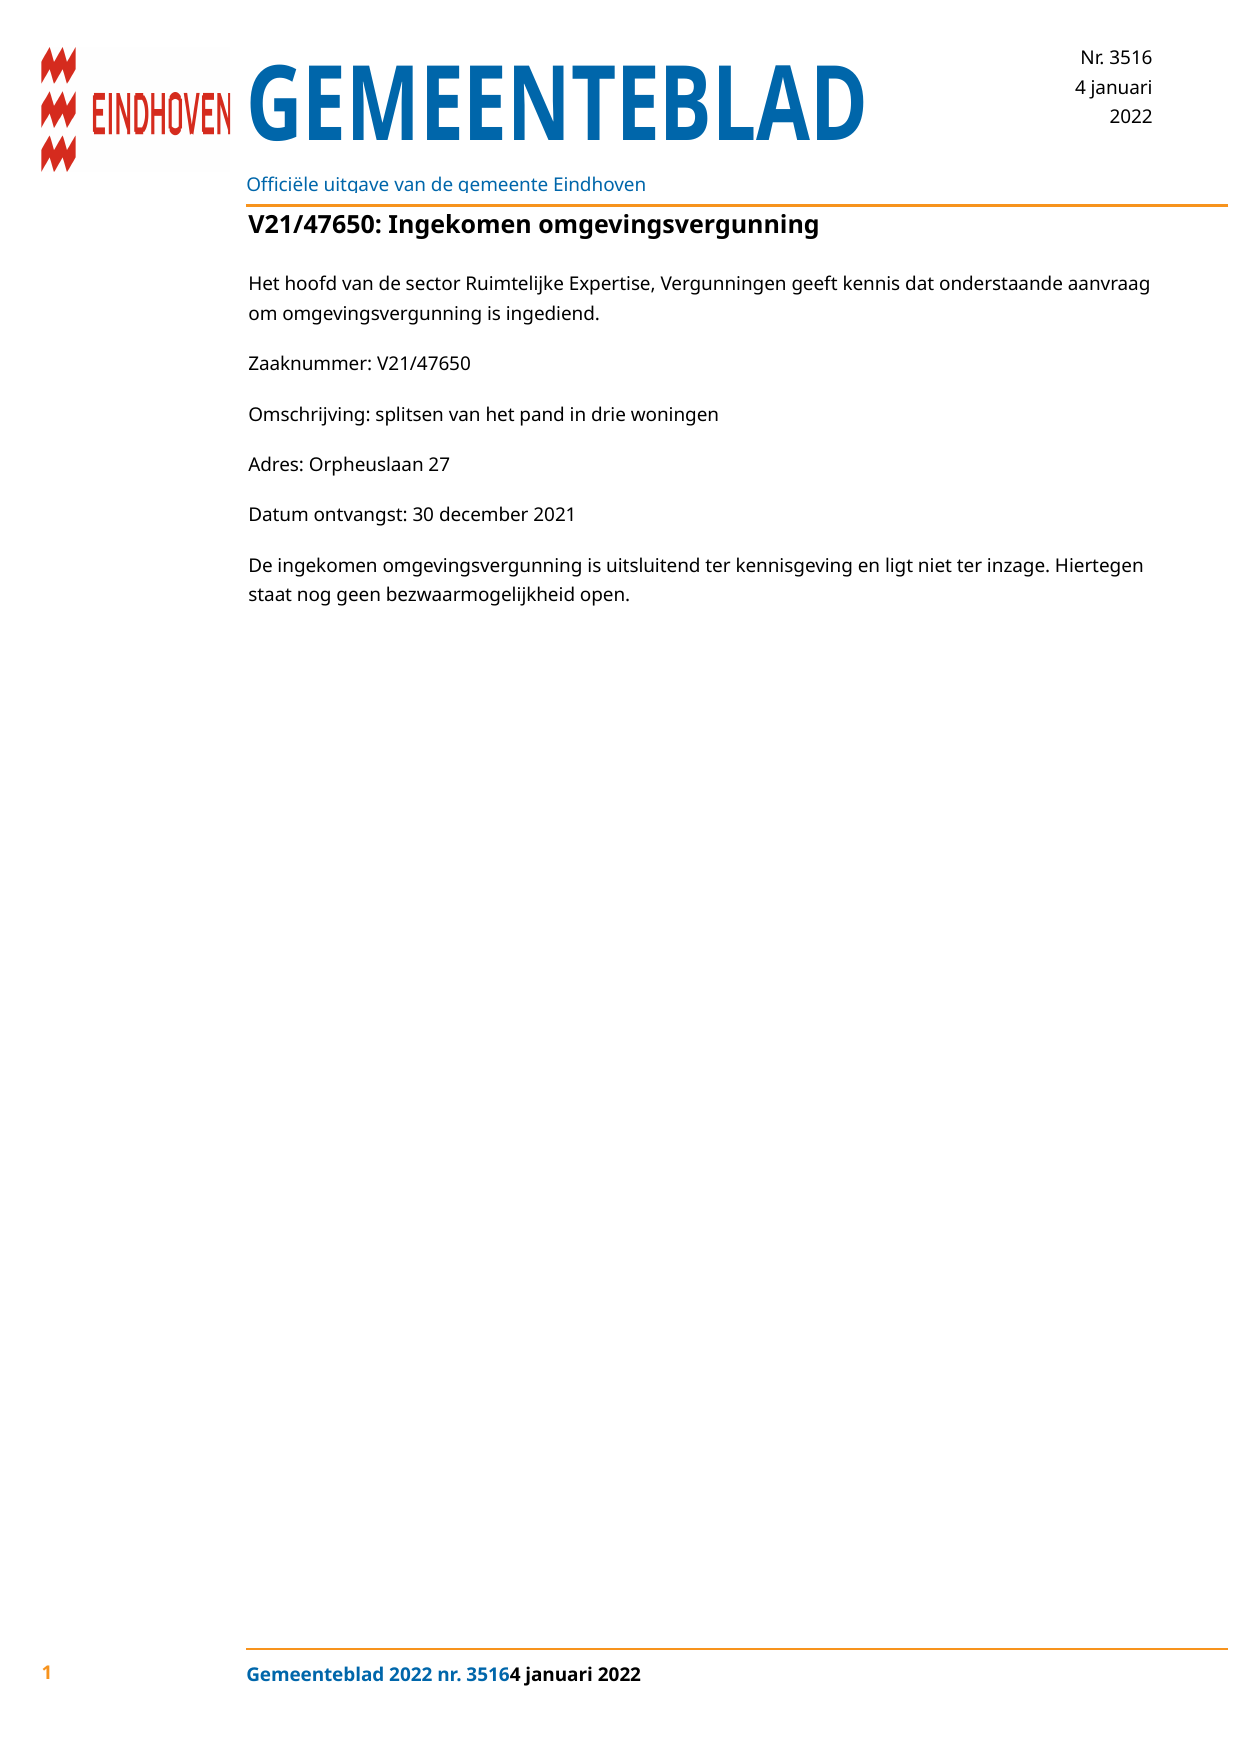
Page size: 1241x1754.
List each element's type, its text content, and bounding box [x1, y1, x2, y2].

text V21/47650: Ingekomen omgevingsvergunning [248, 207, 1152, 241]
text Adres: Orpheuslaan 27 [248, 451, 1152, 477]
text Omschrijving: splitsen van het pand in drie woningen [248, 401, 1152, 426]
picture [41, 47, 231, 172]
text Het hoofd van de sector Ruimtelijke Expertise, Vergunningen geeft kennis dat onderstaande aanvraag om omgevingsvergunning is ingediend. [248, 270, 1152, 326]
text Datum ontvangst: 30 december 2021 [248, 502, 1152, 527]
text Zaaknummer: V21/47650 [248, 350, 1152, 376]
text De ingekomen omgevingsvergunning is uitsluitend ter kennisgeving en ligt niet ter inzage. Hiertegen staat nog geen bezwaarmogelijkheid open. [248, 552, 1152, 607]
